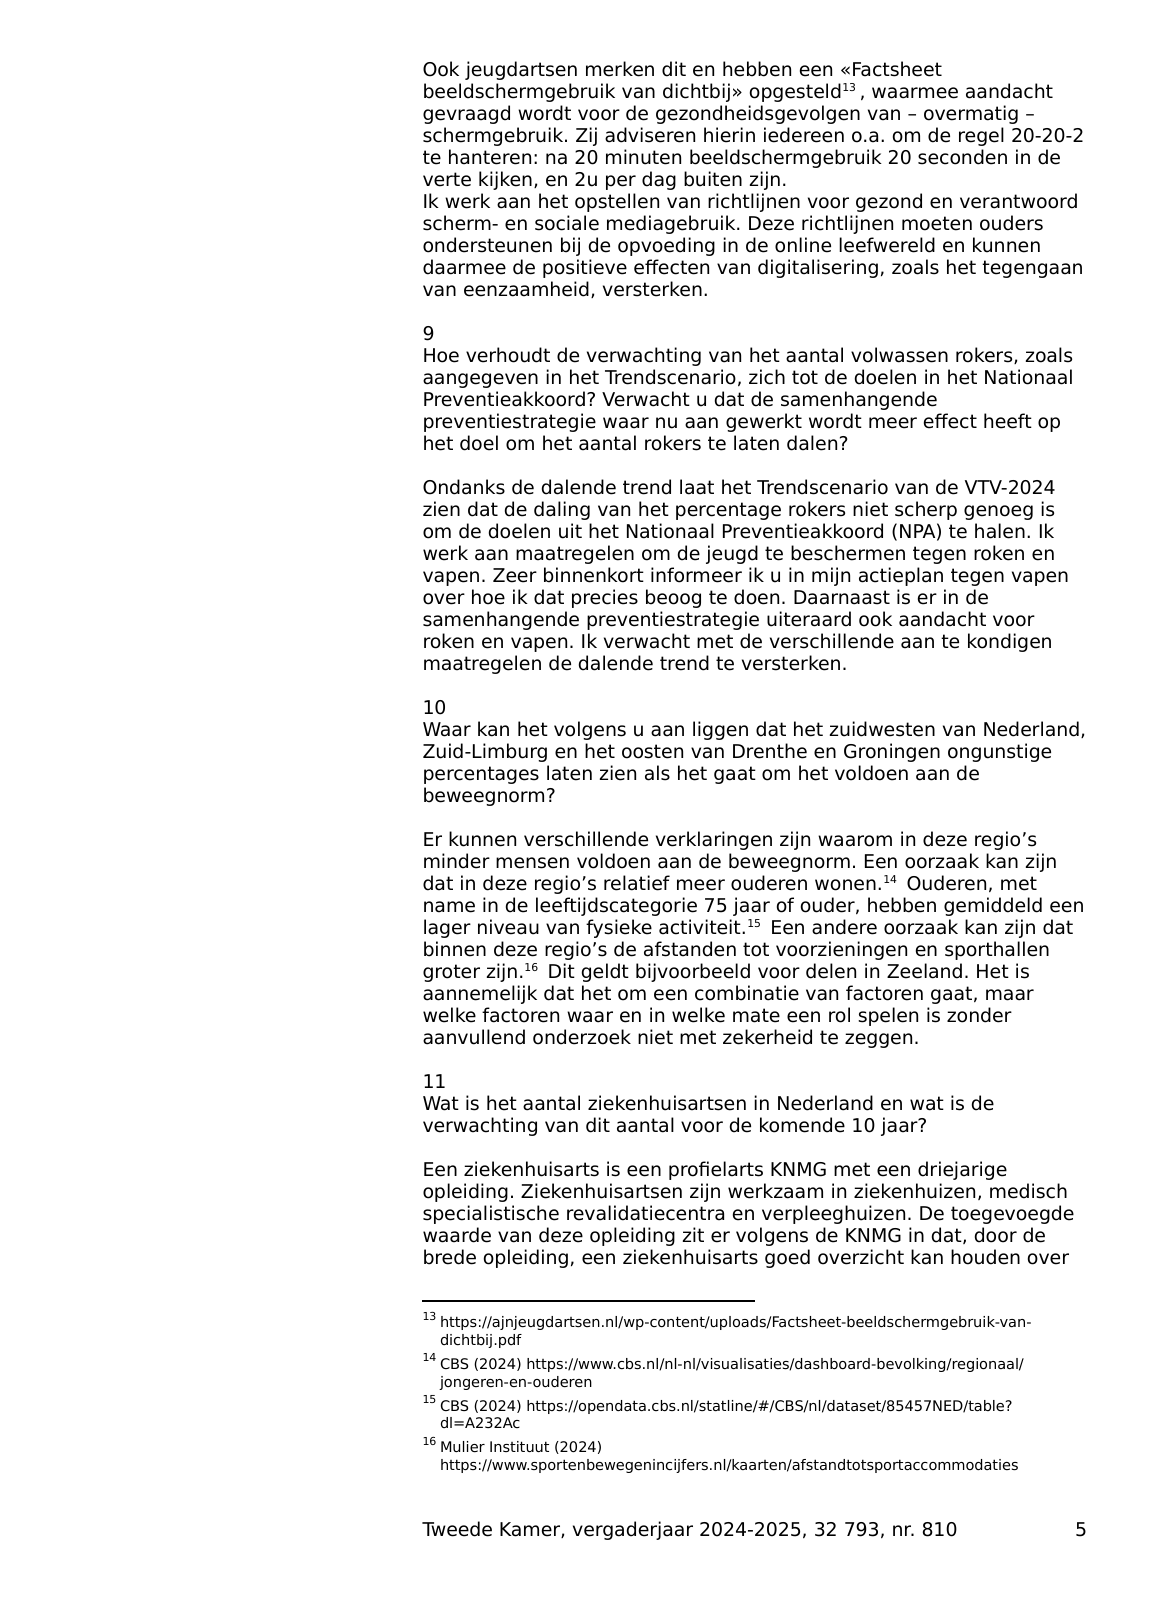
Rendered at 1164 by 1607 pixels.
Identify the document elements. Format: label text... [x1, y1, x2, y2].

text Ook jeugdartsen merken dit en hebben een «Factsheet beeldschermgebruik van dichtbij» opgesteld, waarmee aandacht gevraagd wordt voor de gezondheidsgevolgen van – overmatig – schermgebruik. Zij adviseren hierin iedereen o.a. om de regel 20-20-2 te hanteren: na 20 minuten beeldschermgebruik 20 seconden in de verte kijken, en 2u per dag buiten zijn. [422, 59, 1087, 191]
text CBS (2024) https://opendata.cbs.nl/statline/#/CBS/nl/dataset/85457NED/table?dl=A232Ac [422, 1393, 1087, 1432]
text Hoe verhoudt de verwachting van het aantal volwassen rokers, zoals aangegeven in het Trendscenario, zich tot de doelen in het Nationaal Preventieakkoord? Verwacht u dat de samenhangende preventiestrategie waar nu aan gewerkt wordt meer effect heeft op het doel om het aantal rokers te laten dalen? [422, 345, 1087, 455]
text Er kunnen verschillende verklaringen zijn waarom in deze regio’s minder mensen voldoen aan de beweegnorm. Een oorzaak kan zijn dat in deze regio’s relatief meer ouderen wonen. Ouderen, met name in de leeftijdscategorie 75 jaar of ouder, hebben gemiddeld een lager niveau van fysieke activiteit. Een andere oorzaak kan zijn dat binnen deze regio’s de afstanden tot voorzieningen en sporthallen groter zijn. Dit geldt bijvoorbeeld voor delen in Zeeland. Het is aannemelijk dat het om een combinatie van factoren gaat, maar welke factoren waar en in welke mate een rol spelen is zonder aanvullend onderzoek niet met zekerheid te zeggen. [422, 829, 1087, 1049]
text CBS (2024) https://www.cbs.nl/nl-nl/visualisaties/dashboard-bevolking/regionaal/jongeren-en-ouderen [422, 1352, 1087, 1391]
text Wat is het aantal ziekenhuisartsen in Nederland en wat is de verwachting van dit aantal voor de komende 10 jaar? [422, 1093, 1087, 1137]
text 10 [422, 697, 1087, 719]
text Waar kan het volgens u aan liggen dat het zuidwesten van Nederland, Zuid-Limburg en het oosten van Drenthe en Groningen ongunstige percentages laten zien als het gaat om het voldoen aan de beweegnorm? [422, 719, 1087, 807]
text https://ajnjeugdartsen.nl/wp-content/uploads/Factsheet-beeldschermgebruik-van-dichtbij.pdf [422, 1310, 1087, 1349]
text Ik werk aan het opstellen van richtlijnen voor gezond en verantwoord scherm- en sociale mediagebruik. Deze richtlijnen moeten ouders ondersteunen bij de opvoeding in de online leefwereld en kunnen daarmee de positieve effecten van digitalisering, zoals het tegengaan van eenzaamheid, versterken. [422, 191, 1087, 301]
text Een ziekenhuisarts is een profielarts KNMG met een driejarige opleiding. Ziekenhuisartsen zijn werkzaam in ziekenhuizen, medisch specialistische revalidatiecentra en verpleeghuizen. De toegevoegde waarde van deze opleiding zit er volgens de KNMG in dat, door de brede opleiding, een ziekenhuisarts goed overzicht kan houden over [422, 1159, 1087, 1269]
text 9 [422, 323, 1087, 345]
text Mulier Instituut (2024) https://www.sportenbewegenincijfers.nl/kaarten/afstandtotsportaccommodaties [422, 1435, 1087, 1474]
text 11 [422, 1071, 1087, 1093]
text Ondanks de dalende trend laat het Trendscenario van de VTV-2024 zien dat de daling van het percentage rokers niet scherp genoeg is om de doelen uit het Nationaal Preventieakkoord (NPA) te halen. Ik werk aan maatregelen om de jeugd te beschermen tegen roken en vapen. Zeer binnenkort informeer ik u in mijn actieplan tegen vapen over hoe ik dat precies beoog te doen. Daarnaast is er in de samenhangende preventiestrategie uiteraard ook aandacht voor roken en vapen. Ik verwacht met de verschillende aan te kondigen maatregelen de dalende trend te versterken. [422, 477, 1087, 675]
